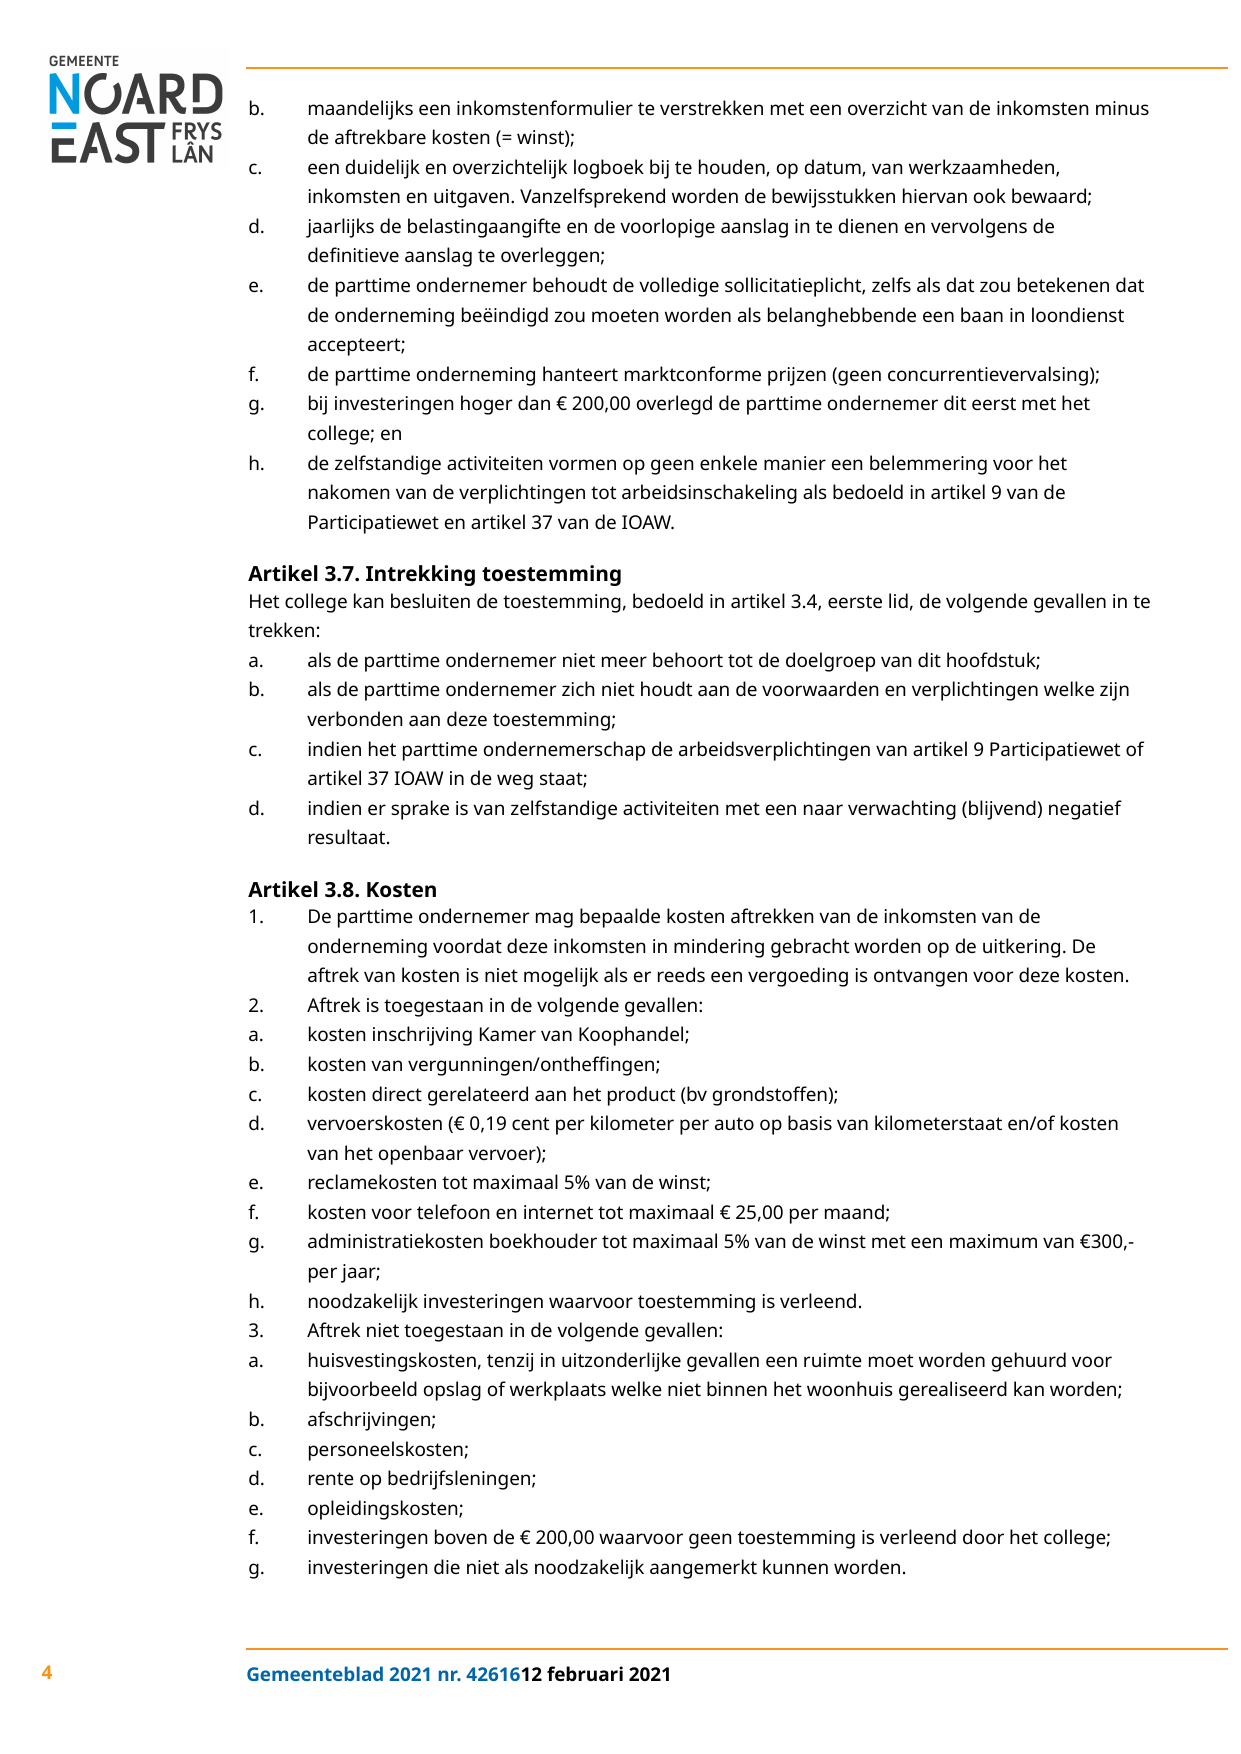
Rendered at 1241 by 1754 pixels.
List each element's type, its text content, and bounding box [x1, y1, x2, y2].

list De parttime ondernemer mag bepaalde kosten aftrekken van de inkomsten van de onderneming voordat deze inkomsten in mindering gebracht worden op de uitkering. De aftrek van kosten is niet mogelijk als er reeds een vergoeding is ontvangen voor deze kosten. [248, 903, 1152, 988]
list kosten inschrijving Kamer van Koophandel; [248, 1022, 1152, 1047]
list reclamekosten tot maximaal 5% van de winst; [248, 1169, 1152, 1195]
list kosten van vergunningen/ontheffingen; [248, 1051, 1152, 1077]
list een duidelijk en overzichtelijk logboek bij te houden, op datum, van werkzaamheden, inkomsten en uitgaven. Vanzelfsprekend worden de bewijsstukken hiervan ook bewaard; [248, 154, 1152, 209]
list jaarlijks de belastingaangifte en de voorlopige aanslag in te dienen en vervolgens de definitieve aanslag te overleggen; [248, 213, 1152, 268]
list personeelskosten; [248, 1436, 1152, 1462]
list noodzakelijk investeringen waarvoor toestemming is verleend. [248, 1288, 1152, 1314]
text Artikel 3.7. Intrekking toestemming [248, 559, 1152, 588]
text Het college kan besluiten de toestemming, bedoeld in artikel 3.4, eerste lid, de volgende gevallen in te trekken: [248, 588, 1152, 643]
list de parttime onderneming hanteert marktconforme prijzen (geen concurrentievervalsing); [248, 361, 1152, 387]
list als de parttime ondernemer niet meer behoort tot de doelgroep van dit hoofdstuk; [248, 647, 1152, 673]
list opleidingskosten; [248, 1495, 1152, 1521]
list kosten direct gerelateerd aan het product (bv grondstoffen); [248, 1081, 1152, 1107]
list Aftrek niet toegestaan in de volgende gevallen: [248, 1317, 1152, 1343]
list indien het parttime ondernemerschap de arbeidsverplichtingen van artikel 9 Participatiewet of artikel 37 IOAW in de weg staat; [248, 736, 1152, 791]
list afschrijvingen; [248, 1406, 1152, 1432]
list investeringen die niet als noodzakelijk aangemerkt kunnen worden. [248, 1554, 1152, 1580]
list investeringen boven de € 200,00 waarvoor geen toestemming is verleend door het college; [248, 1524, 1152, 1550]
list de parttime ondernemer behoudt de volledige sollicitatieplicht, zelfs als dat zou betekenen dat de onderneming beëindigd zou moeten worden als belanghebbende een baan in loondienst accepteert; [248, 272, 1152, 357]
list bij investeringen hoger dan € 200,00 overlegd de parttime ondernemer dit eerst met het college; en [248, 391, 1152, 446]
list vervoerskosten (€ 0,19 cent per kilometer per auto op basis van kilometerstaat en/of kosten van het openbaar vervoer); [248, 1110, 1152, 1166]
list rente op bedrijfsleningen; [248, 1465, 1152, 1491]
list indien er sprake is van zelfstandige activiteiten met een naar verwachting (blijvend) negatief resultaat. [248, 795, 1152, 850]
list administratiekosten boekhouder tot maximaal 5% van de winst met een maximum van €300,-per jaar; [248, 1229, 1152, 1284]
text Artikel 3.8. Kosten [248, 875, 1152, 903]
picture [41, 47, 231, 172]
list Aftrek is toegestaan in de volgende gevallen: [248, 992, 1152, 1018]
list maandelijks een inkomstenformulier te verstrekken met een overzicht van de inkomsten minus de aftrekbare kosten (= winst); [248, 95, 1152, 150]
list kosten voor telefoon en internet tot maximaal € 25,00 per maand; [248, 1199, 1152, 1225]
list als de parttime ondernemer zich niet houdt aan de voorwaarden en verplichtingen welke zijn verbonden aan deze toestemming; [248, 677, 1152, 732]
list de zelfstandige activiteiten vormen op geen enkele manier een belemmering voor het nakomen van de verplichtingen tot arbeidsinschakeling als bedoeld in artikel 9 van de Participatiewet en artikel 37 van de IOAW. [248, 450, 1152, 535]
list huisvestingskosten, tenzij in uitzonderlijke gevallen een ruimte moet worden gehuurd voor bijvoorbeeld opslag of werkplaats welke niet binnen het woonhuis gerealiseerd kan worden; [248, 1347, 1152, 1402]
